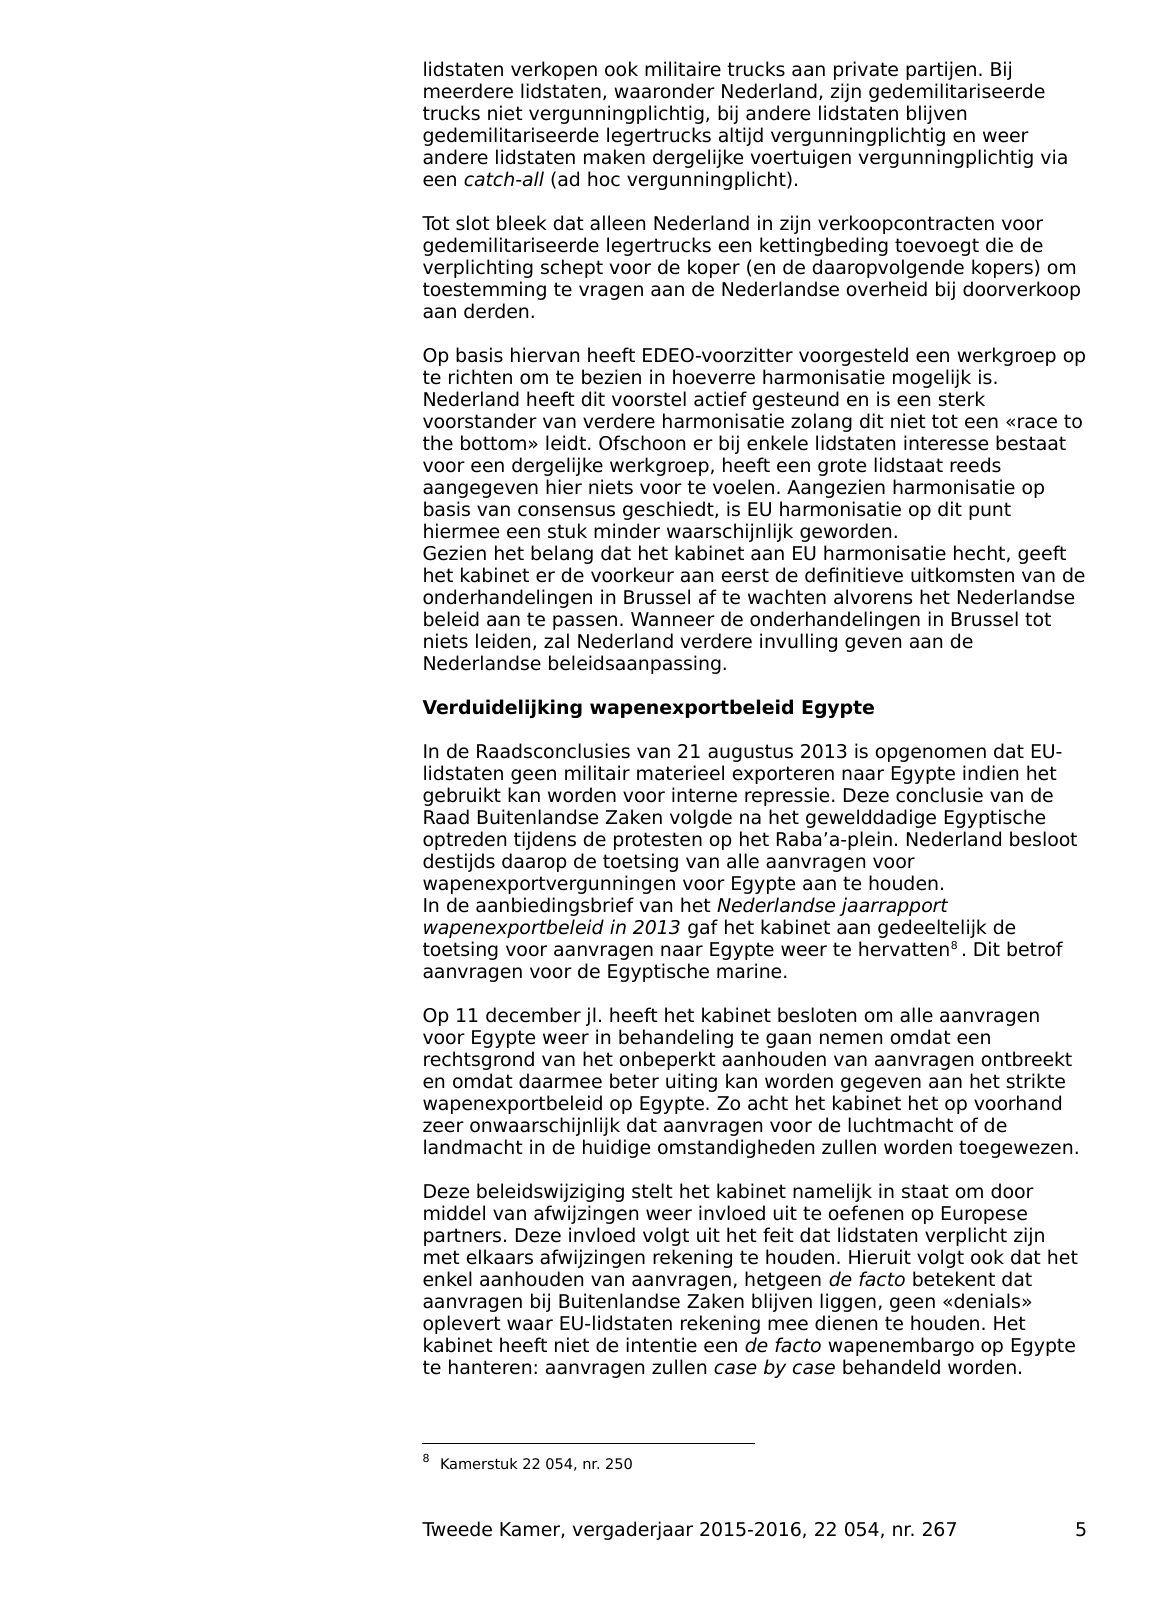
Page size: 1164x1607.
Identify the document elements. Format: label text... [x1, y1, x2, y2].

text Deze beleidswijziging stelt het kabinet namelijk in staat om door middel van afwijzingen weer invloed uit te oefenen op Europese partners. Deze invloed volgt uit het feit dat lidstaten verplicht zijn met elkaars afwijzingen rekening te houden. Hieruit volgt ook dat het enkel aanhouden van aanvragen, hetgeen de facto betekent dat aanvragen bij Buitenlandse Zaken blijven liggen, geen «denials» oplevert waar EU-lidstaten rekening mee dienen te houden. Het kabinet heeft niet de intentie een de facto wapenembargo op Egypte te hanteren: aanvragen zullen case by case behandeld worden. [422, 1181, 1087, 1379]
text In de aanbiedingsbrief van het Nederlandse jaarrapport wapenexportbeleid in 2013 gaf het kabinet aan gedeeltelijk de toetsing voor aanvragen naar Egypte weer te hervatten. Dit betrof aanvragen voor de Egyptische marine. [422, 895, 1087, 983]
text Tot slot bleek dat alleen Nederland in zijn verkoopcontracten voor gedemilitariseerde legertrucks een kettingbeding toevoegt die de verplichting schept voor de koper (en de daaropvolgende kopers) om toestemming te vragen aan de Nederlandse overheid bij doorverkoop aan derden. [422, 213, 1087, 323]
text Gezien het belang dat het kabinet aan EU harmonisatie hecht, geeft het kabinet er de voorkeur aan eerst de definitieve uitkomsten van de onderhandelingen in Brussel af te wachten alvorens het Nederlandse beleid aan te passen. Wanneer de onderhandelingen in Brussel tot niets leiden, zal Nederland verdere invulling geven aan de Nederlandse beleidsaanpassing. [422, 543, 1087, 675]
text In de Raadsconclusies van 21 augustus 2013 is opgenomen dat EU-lidstaten geen militair materieel exporteren naar Egypte indien het gebruikt kan worden voor interne repressie. Deze conclusie van de Raad Buitenlandse Zaken volgde na het gewelddadige Egyptische optreden tijdens de protesten op het Raba’a-plein. Nederland besloot destijds daarop de toetsing van alle aanvragen voor wapenexportvergunningen voor Egypte aan te houden. [422, 741, 1087, 895]
subtitle Verduidelijking wapenexportbeleid Egypte [422, 697, 1087, 719]
text Op 11 december jl. heeft het kabinet besloten om alle aanvragen voor Egypte weer in behandeling te gaan nemen omdat een rechtsgrond van het onbeperkt aanhouden van aanvragen ontbreekt en omdat daarmee beter uiting kan worden gegeven aan het strikte wapenexportbeleid op Egypte. Zo acht het kabinet het op voorhand zeer onwaarschijnlijk dat aanvragen voor de luchtmacht of de landmacht in de huidige omstandigheden zullen worden toegewezen. [422, 1005, 1087, 1159]
text Op basis hiervan heeft EDEO-voorzitter voorgesteld een werkgroep op te richten om te bezien in hoeverre harmonisatie mogelijk is. Nederland heeft dit voorstel actief gesteund en is een sterk voorstander van verdere harmonisatie zolang dit niet tot een «race to the bottom» leidt. Ofschoon er bij enkele lidstaten interesse bestaat voor een dergelijke werkgroep, heeft een grote lidstaat reeds aangegeven hier niets voor te voelen. Aangezien harmonisatie op basis van consensus geschiedt, is EU harmonisatie op dit punt hiermee een stuk minder waarschijnlijk geworden. [422, 345, 1087, 543]
text lidstaten verkopen ook militaire trucks aan private partijen. Bij meerdere lidstaten, waaronder Nederland, zijn gedemilitariseerde trucks niet vergunningplichtig, bij andere lidstaten blijven gedemilitariseerde legertrucks altijd vergunningplichtig en weer andere lidstaten maken dergelijke voertuigen vergunningplichtig via een catch-all (ad hoc vergunningplicht). [422, 59, 1087, 191]
text Kamerstuk 22 054, nr. 250 [422, 1452, 1087, 1474]
